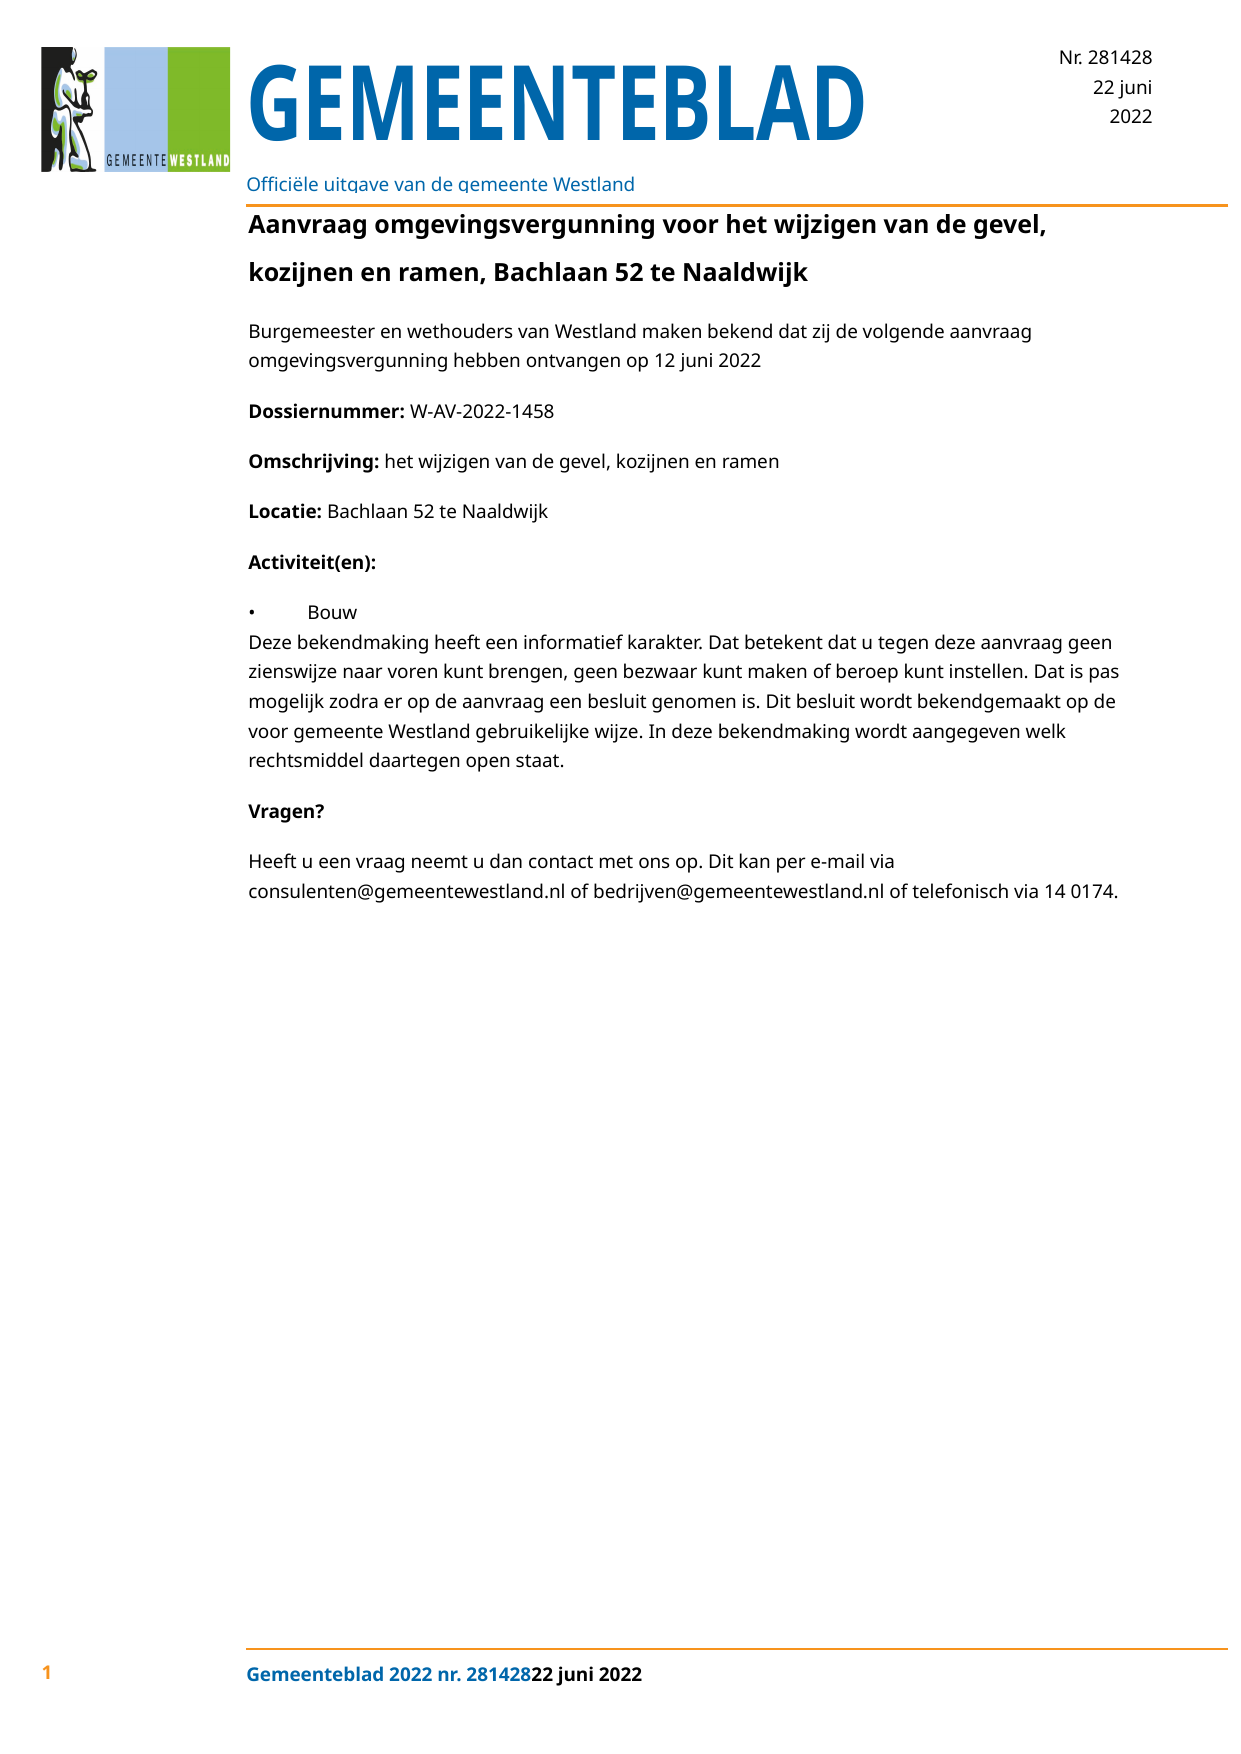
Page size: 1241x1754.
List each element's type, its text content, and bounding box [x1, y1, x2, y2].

text Aanvraag omgevingsvergunning voor het wijzigen van de gevel, kozijnen en ramen, Bachlaan 52 te Naaldwijk [248, 207, 1152, 288]
text Activiteit(en): [248, 549, 1152, 575]
text Burgemeester en wethouders van Westland maken bekend dat zij de volgende aanvraag omgevingsvergunning hebben ontvangen op 12 juni 2022 [248, 318, 1152, 373]
text Locatie: Bachlaan 52 te Naaldwijk [248, 499, 1152, 524]
picture [41, 47, 231, 172]
text Deze bekendmaking heeft een informatief karakter. Dat betekent dat u tegen deze aanvraag geen zienswijze naar voren kunt brengen, geen bezwaar kunt maken of beroep kunt instellen. Dat is pas mogelijk zodra er op de aanvraag een besluit genomen is. Dit besluit wordt bekendgemaakt op de voor gemeente Westland gebruikelijke wijze. In deze bekendmaking wordt aangegeven welk rechtsmiddel daartegen open staat. [248, 629, 1152, 773]
text Dossiernummer: W-AV-2022-1458 [248, 398, 1152, 424]
text Vragen? [248, 798, 1152, 824]
text Heeft u een vraag neemt u dan contact met ons op. Dit kan per e-mail via consulenten@gemeentewestland.nl of bedrijven@gemeentewestland.nl of telefonisch via 14 0174. [248, 848, 1152, 904]
text Omschrijving: het wijzigen van de gevel, kozijnen en ramen [248, 448, 1152, 474]
list Bouw [248, 599, 1152, 625]
